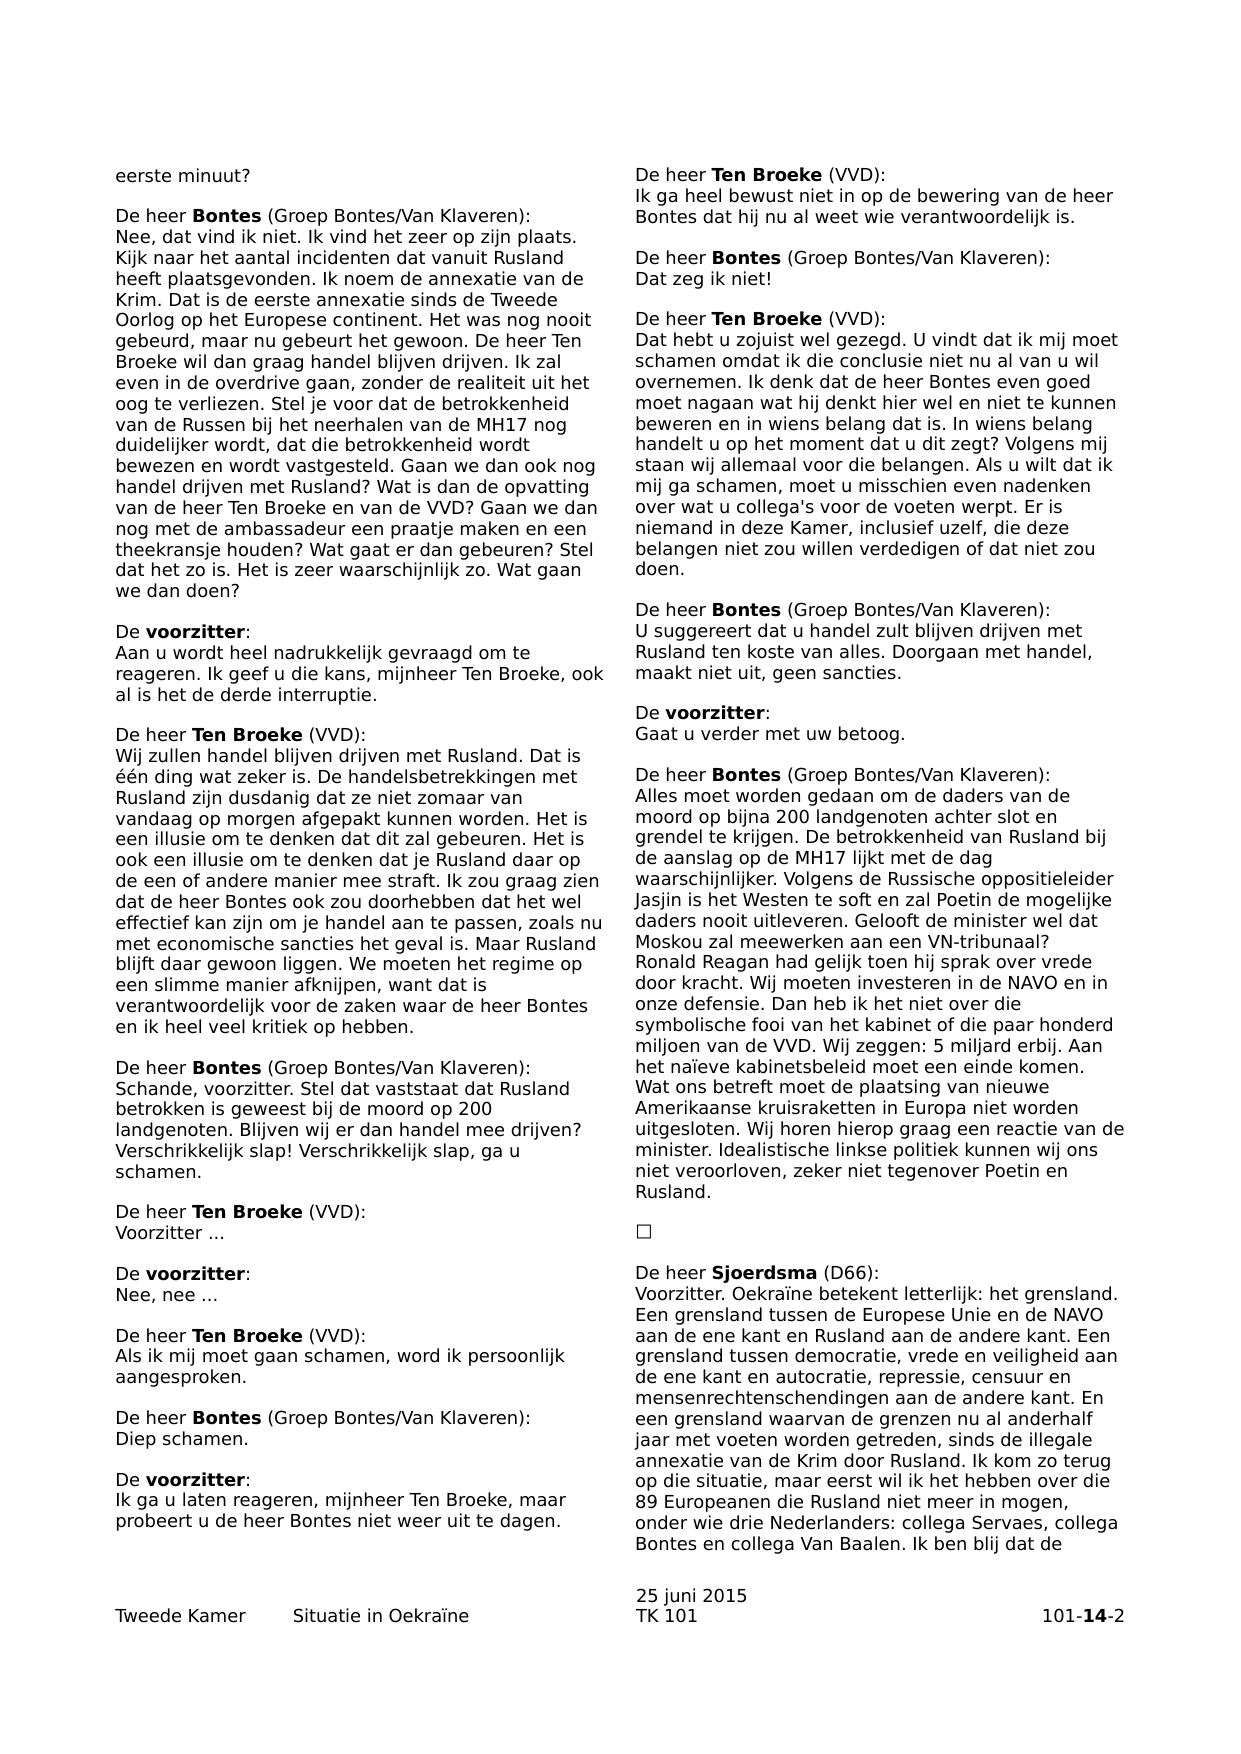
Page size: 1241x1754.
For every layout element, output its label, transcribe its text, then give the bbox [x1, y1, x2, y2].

text Als ik mij moet gaan schamen, word ik persoonlijk aangesproken. [115, 1346, 605, 1388]
text Ik ga heel bewust niet in op de bewering van de heer Bontes dat hij nu al weet wie verantwoordelijk is. [635, 186, 1125, 228]
text Ik ga u laten reageren, mijnheer Ten Broeke, maar probeert u de heer Bontes niet weer uit te dagen. [115, 1490, 605, 1532]
text De heer Bontes (Groep Bontes/Van Klaveren): [635, 600, 1125, 621]
text De heer Ten Broeke (VVD): [635, 165, 1125, 186]
text Wij zullen handel blijven drijven met Rusland. Dat is één ding wat zeker is. De handelsbetrekkingen met Rusland zijn dusdanig dat ze niet zomaar van vandaag op morgen afgepakt kunnen worden. Het is een illusie om te denken dat dit zal gebeuren. Het is ook een illusie om te denken dat je Rusland daar op de een of andere manier mee straft. Ik zou graag zien dat de heer Bontes ook zou doorhebben dat het wel effectief kan zijn om je handel aan te passen, zoals nu met economische sancties het geval is. Maar Rusland blijft daar gewoon liggen. We moeten het regime op een slimme manier afknijpen, want dat is verantwoordelijk voor de zaken waar de heer Bontes en ik heel veel kritiek op hebben. [115, 746, 605, 1037]
text Aan u wordt heel nadrukkelijk gevraagd om te reageren. Ik geef u die kans, mijnheer Ten Broeke, ook al is het de derde interruptie. [115, 643, 605, 705]
text Nee, nee ... [115, 1285, 605, 1306]
text De heer Bontes (Groep Bontes/Van Klaveren): [115, 1408, 605, 1429]
text De heer Bontes (Groep Bontes/Van Klaveren): [635, 765, 1125, 786]
text De heer Ten Broeke (VVD): [115, 1202, 605, 1223]
text De heer Bontes (Groep Bontes/Van Klaveren): [115, 1057, 605, 1078]
text Dat hebt u zojuist wel gezegd. U vindt dat ik mij moet schamen omdat ik die conclusie niet nu al van u wil overnemen. Ik denk dat de heer Bontes even goed moet nagaan wat hij denkt hier wel en niet te kunnen beweren en in wiens belang dat is. In wiens belang handelt u op het moment dat u dit zegt? Volgens mij staan wij allemaal voor die belangen. Als u wilt dat ik mij ga schamen, moet u misschien even nadenken over wat u collega's voor de voeten werpt. Er is niemand in deze Kamer, inclusief uzelf, die deze belangen niet zou willen verdedigen of dat niet zou doen. [635, 330, 1125, 580]
text ⬜ [635, 1222, 1125, 1243]
text Alles moet worden gedaan om de daders van de moord op bijna 200 landgenoten achter slot en grendel te krijgen. De betrokkenheid van Rusland bij de aanslag op de MH17 lijkt met de dag waarschijnlijker. Volgens de Russische oppositieleider Jasjin is het Westen te soft en zal Poetin de mogelijke daders nooit uitleveren. Gelooft de minister wel dat Moskou zal meewerken aan een VN-tribunaal? [635, 786, 1125, 952]
text De voorzitter: [115, 1264, 605, 1285]
text Gaat u verder met uw betoog. [635, 724, 1125, 745]
text Diep schamen. [115, 1429, 605, 1449]
text Dat zeg ik niet! [635, 268, 1125, 289]
text De heer Bontes (Groep Bontes/Van Klaveren): [115, 206, 605, 227]
text Nee, dat vind ik niet. Ik vind het zeer op zijn plaats. Kijk naar het aantal incidenten dat vanuit Rusland heeft plaatsgevonden. Ik noem de annexatie van de Krim. Dat is de eerste annexatie sinds de Tweede Oorlog op het Europese continent. Het was nog nooit gebeurd, maar nu gebeurt het gewoon. De heer Ten Broeke wil dan graag handel blijven drijven. Ik zal even in de overdrive gaan, zonder de realiteit uit het oog te verliezen. Stel je voor dat de betrokkenheid van de Russen bij het neerhalen van de MH17 nog duidelijker wordt, dat die betrokkenheid wordt bewezen en wordt vastgesteld. Gaan we dan ook nog handel drijven met Rusland? Wat is dan de opvatting van de heer Ten Broeke en van de VVD? Gaan we dan nog met de ambassadeur een praatje maken en een theekransje houden? Wat gaat er dan gebeuren? Stel dat het zo is. Het is zeer waarschijnlijk zo. Wat gaan we dan doen? [115, 227, 605, 602]
text De voorzitter: [115, 622, 605, 643]
text De heer Bontes (Groep Bontes/Van Klaveren): [635, 248, 1125, 268]
text Schande, voorzitter. Stel dat vaststaat dat Rusland betrokken is geweest bij de moord op 200 landgenoten. Blijven wij er dan handel mee drijven? Verschrikkelijk slap! Verschrikkelijk slap, ga u schamen. [115, 1078, 605, 1182]
text Ronald Reagan had gelijk toen hij sprak over vrede door kracht. Wij moeten investeren in de NAVO en in onze defensie. Dan heb ik het niet over die symbolische fooi van het kabinet of die paar honderd miljoen van de VVD. Wij zeggen: 5 miljard erbij. Aan het naïeve kabinetsbeleid moet een einde komen. Wat ons betreft moet de plaatsing van nieuwe Amerikaanse kruisraketten in Europa niet worden uitgesloten. Wij horen hierop graag een reactie van de minister. Idealistische linkse politiek kunnen wij ons niet veroorloven, zeker niet tegenover Poetin en Rusland. [635, 952, 1125, 1202]
text De voorzitter: [115, 1469, 605, 1490]
text De heer Ten Broeke (VVD): [115, 725, 605, 746]
text De heer Ten Broeke (VVD): [115, 1326, 605, 1346]
text Voorzitter. Oekraïne betekent letterlijk: het grensland. Een grensland tussen de Europese Unie en de NAVO aan de ene kant en Rusland aan de andere kant. Een grensland tussen democratie, vrede en veiligheid aan de ene kant en autocratie, repressie, censuur en mensenrechtenschendingen aan de andere kant. En een grensland waarvan de grenzen nu al anderhalf jaar met voeten worden getreden, sinds de illegale annexatie van de Krim door Rusland. Ik kom zo terug op die situatie, maar eerst wil ik het hebben over die 89 Europeanen die Rusland niet meer in mogen, onder wie drie Nederlanders: collega Servaes, collega Bontes en collega Van Baalen. Ik ben blij dat de [635, 1284, 1125, 1554]
text De heer Sjoerdsma (D66): [635, 1263, 1125, 1284]
text eerste minuut? [115, 165, 605, 186]
text De voorzitter: [635, 703, 1125, 724]
text U suggereert dat u handel zult blijven drijven met Rusland ten koste van alles. Doorgaan met handel, maakt niet uit, geen sancties. [635, 621, 1125, 683]
text Voorzitter ... [115, 1223, 605, 1244]
text De heer Ten Broeke (VVD): [635, 309, 1125, 330]
